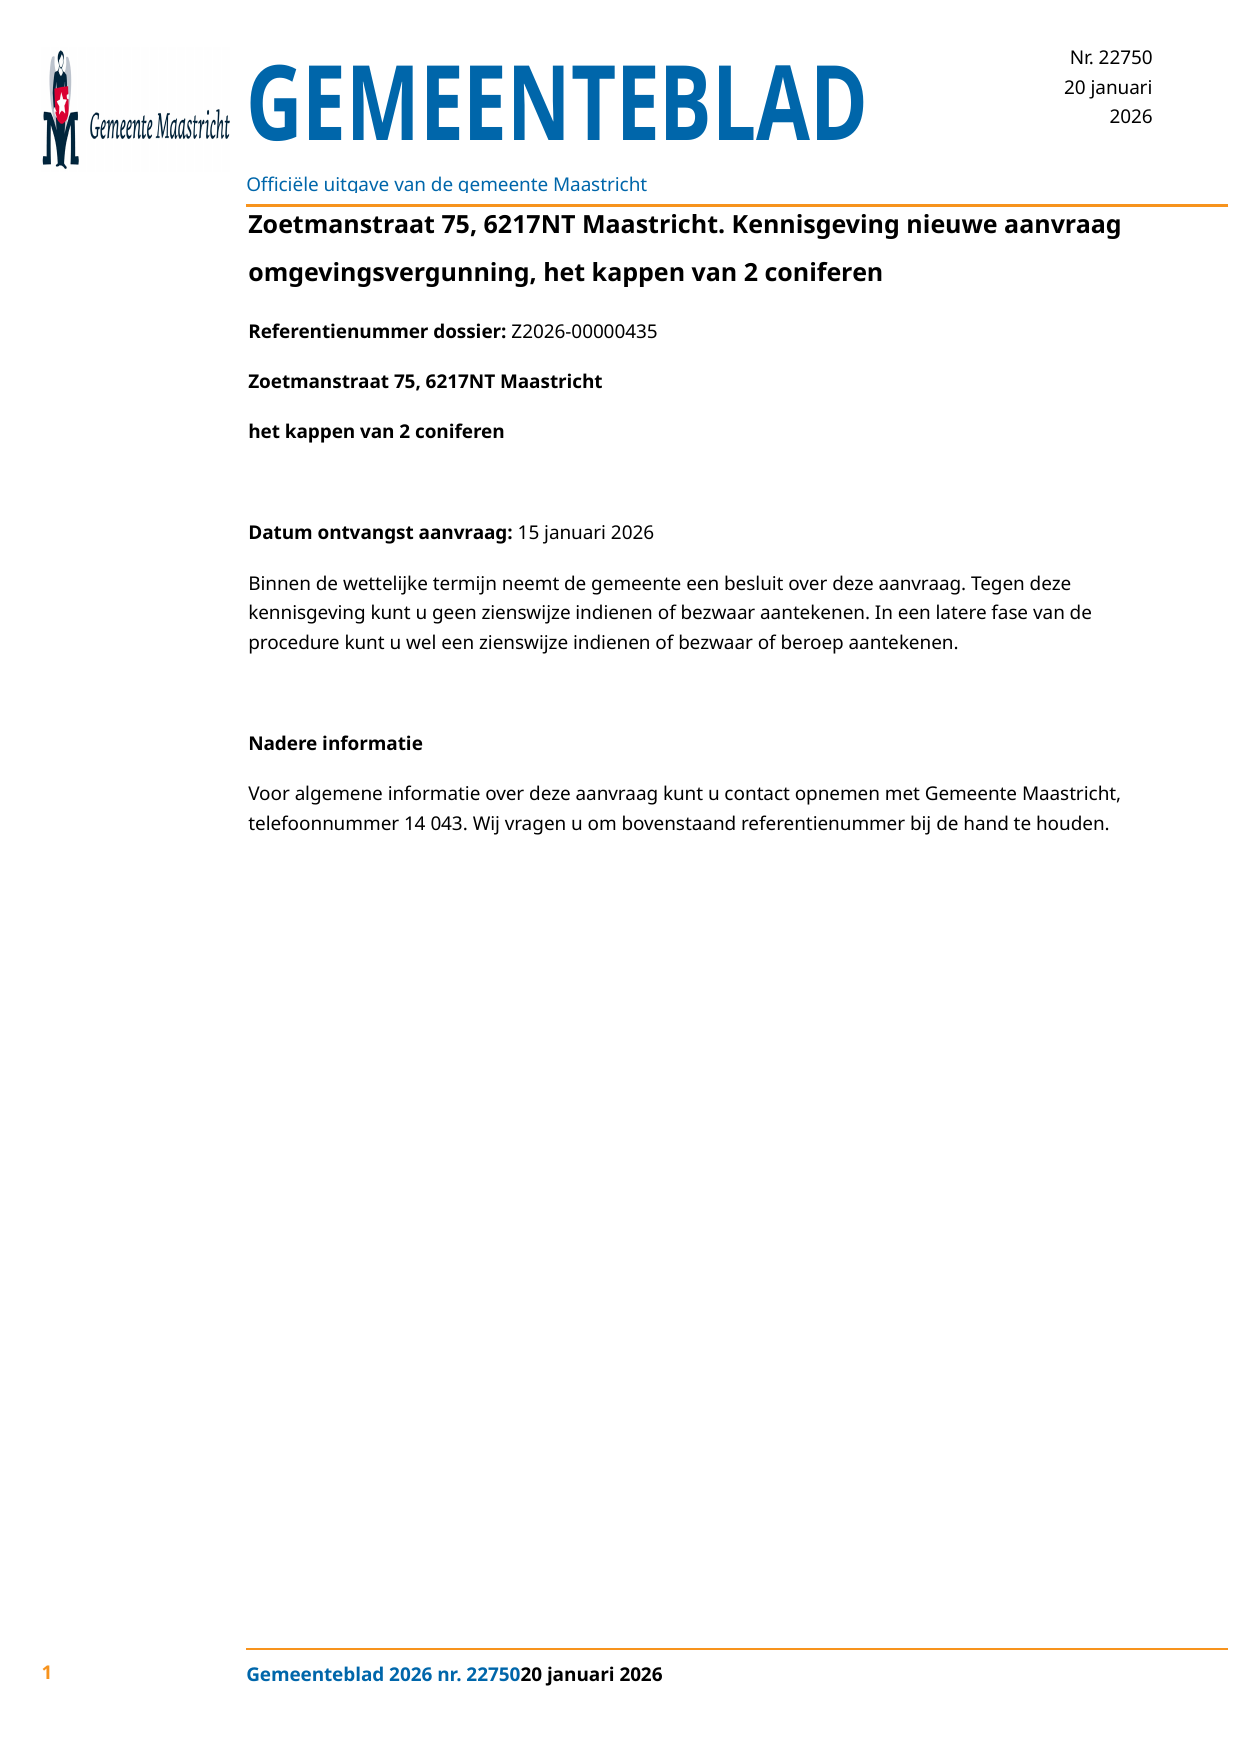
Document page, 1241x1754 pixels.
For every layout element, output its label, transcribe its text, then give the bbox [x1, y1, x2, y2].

text Datum ontvangst aanvraag: 15 januari 2026 [248, 519, 1152, 545]
text Zoetmanstraat 75, 6217NT Maastricht. Kennisgeving nieuwe aanvraag omgevingsvergunning, het kappen van 2 coniferen [248, 207, 1152, 288]
text Nadere informatie [248, 730, 1152, 756]
text Binnen de wettelijke termijn neemt de gemeente een besluit over deze aanvraag. Tegen deze kennisgeving kunt u geen zienswijze indienen of bezwaar aantekenen. In een latere fase van de procedure kunt u wel een zienswijze indienen of bezwaar of beroep aantekenen. [248, 570, 1152, 655]
text Zoetmanstraat 75, 6217NT Maastricht [248, 368, 1152, 394]
text het kappen van 2 coniferen [248, 419, 1152, 444]
picture [41, 47, 231, 172]
text Voor algemene informatie over deze aanvraag kunt u contact opnemen met Gemeente Maastricht, telefoonnummer 14 043. Wij vragen u om bovenstaand referentienummer bij de hand te houden. [248, 780, 1152, 836]
text Referentienummer dossier: Z2026-00000435 [248, 318, 1152, 344]
